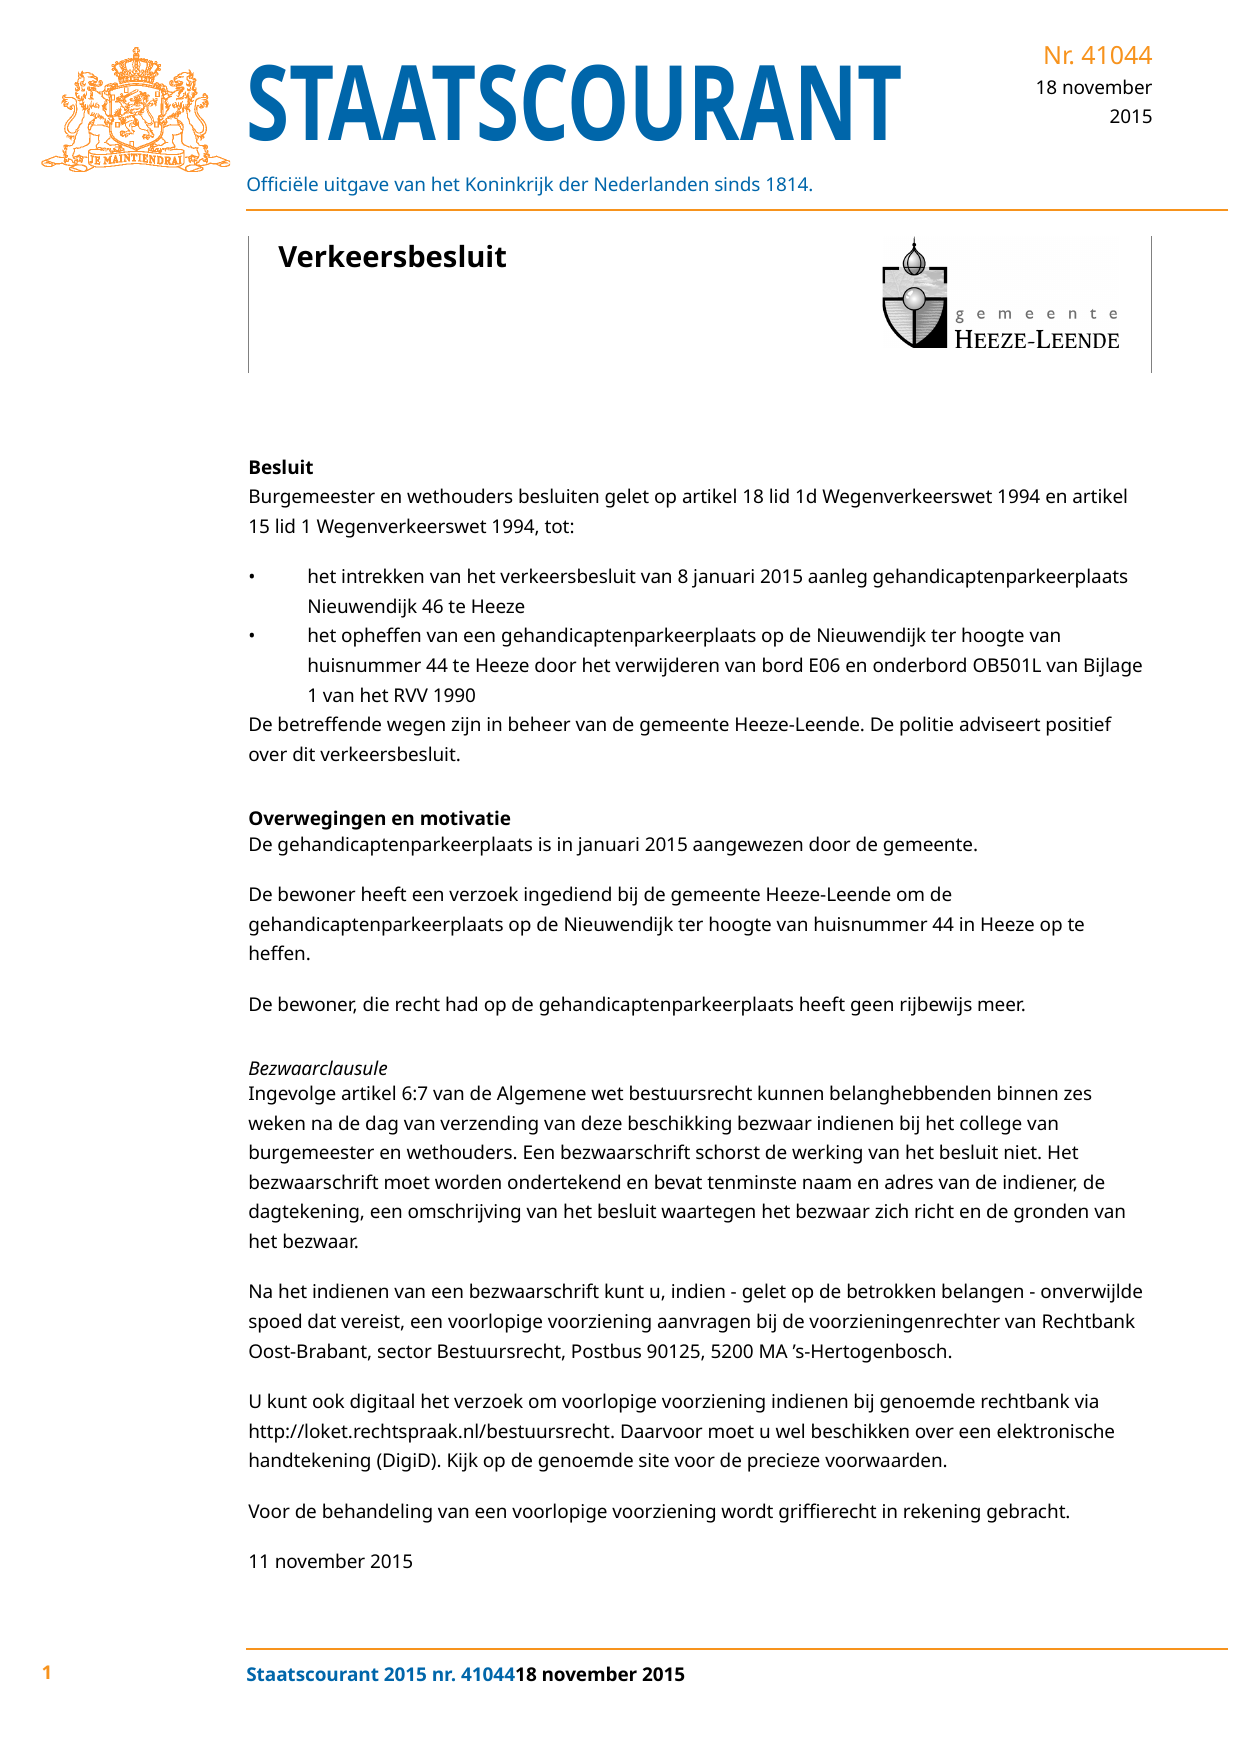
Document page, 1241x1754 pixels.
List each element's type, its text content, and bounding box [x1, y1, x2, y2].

text Burgemeester en wethouders besluiten gelet op artikel 18 lid 1d Wegenverkeerswet 1994 en artikel 15 lid 1 Wegenverkeerswet 1994, tot: [248, 483, 1152, 539]
picture [41, 47, 231, 172]
text De bewoner heeft een verzoek ingediend bij de gemeente Heeze-Leende om de gehandicaptenparkeerplaats op de Nieuwendijk ter hoogte van huisnummer 44 in Heeze op te heffen. [248, 881, 1152, 966]
list het intrekken van het verkeersbesluit van 8 januari 2015 aanleg gehandicaptenparkeerplaats Nieuwendijk 46 te Heeze [248, 563, 1152, 619]
text De bewoner, die recht had op de gehandicaptenparkeerplaats heeft geen rijbewijs meer. [248, 991, 1152, 1016]
text De betreffende wegen zijn in beheer van de gemeente Heeze-Leende. De politie adviseert positief over dit verkeersbesluit. [248, 711, 1152, 767]
text Na het indienen van een bezwaarschrift kunt u, indien - gelet op de betrokken belangen - onverwijlde spoed dat vereist, een voorlopige voorziening aanvragen bij de voorzieningenrechter van Rechtbank Oost-Brabant, sector Bestuursrecht, Postbus 90125, 5200 MA ’s-Hertogenbosch. [248, 1279, 1152, 1364]
text Bezwaarclausule [248, 1055, 1152, 1080]
text De gehandicaptenparkeerplaats is in januari 2015 aangewezen door de gemeente. [248, 831, 1152, 856]
text Besluit [248, 454, 1152, 480]
text Overwegingen en motivatie [248, 805, 1152, 831]
text 11 november 2015 [248, 1548, 1152, 1574]
text U kunt ook digitaal het verzoek om voorlopige voorziening indienen bij genoemde rechtbank via http://loket.rechtspraak.nl/bestuursrecht. Daarvoor moet u wel beschikken over een elektronische handtekening (DigiD). Kijk op de genoemde site voor de precieze voorwaarden. [248, 1388, 1152, 1473]
list het opheffen van een gehandicaptenparkeerplaats op de Nieuwendijk ter hoogte van huisnummer 44 te Heeze door het verwijderen van bord E06 en onderbord OB501L van Bijlage 1 van het RVV 1990 [248, 623, 1152, 708]
text Voor de behandeling van een voorlopige voorziening wordt griffierecht in rekening gebracht. [248, 1498, 1152, 1524]
text Ingevolge artikel 6:7 van de Algemene wet bestuursrecht kunnen belanghebbenden binnen zes weken na de dag van verzending van deze beschikking bezwaar indienen bij het college van burgemeester en wethouders. Een bezwaarschrift schorst de werking van het besluit niet. Het bezwaarschrift moet worden ondertekend en bevat tenminste naam en adres van de indiener, de dagtekening, een omschrijving van het besluit waartegen het bezwaar zich richt en de gronden van het bezwaar. [248, 1080, 1152, 1254]
picture [882, 236, 1119, 348]
table_header [850, 236, 1151, 373]
table_header Verkeersbesluit [249, 236, 850, 373]
